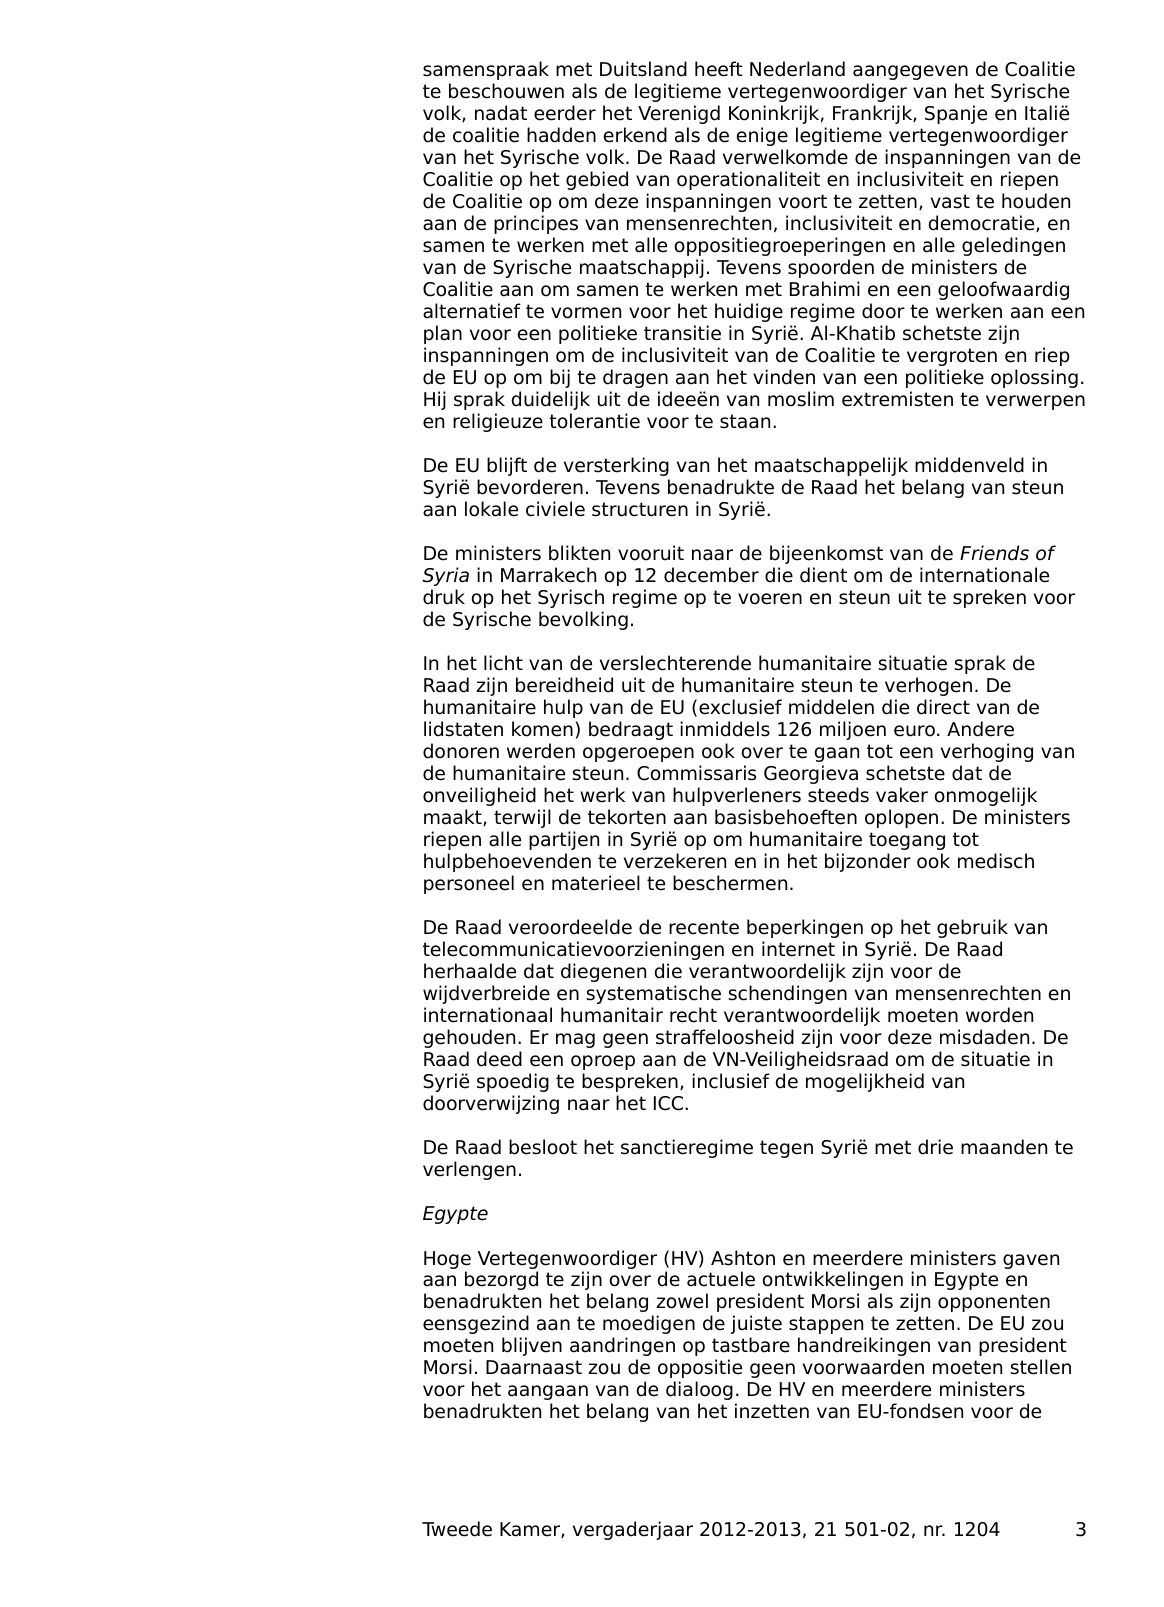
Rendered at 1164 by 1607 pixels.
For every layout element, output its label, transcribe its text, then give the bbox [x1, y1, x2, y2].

text In het licht van de verslechterende humanitaire situatie sprak de Raad zijn bereidheid uit de humanitaire steun te verhogen. De humanitaire hulp van de EU (exclusief middelen die direct van de lidstaten komen) bedraagt inmiddels 126 miljoen euro. Andere donoren werden opgeroepen ook over te gaan tot een verhoging van de humanitaire steun. Commissaris Georgieva schetste dat de onveiligheid het werk van hulpverleners steeds vaker onmogelijk maakt, terwijl de tekorten aan basisbehoeften oplopen. De ministers riepen alle partijen in Syrië op om humanitaire toegang tot hulpbehoevenden te verzekeren en in het bijzonder ook medisch personeel en materieel te beschermen. [422, 653, 1087, 895]
text samenspraak met Duitsland heeft Nederland aangegeven de Coalitie te beschouwen als de legitieme vertegenwoordiger van het Syrische volk, nadat eerder het Verenigd Koninkrijk, Frankrijk, Spanje en Italië de coalitie hadden erkend als de enige legitieme vertegenwoordiger van het Syrische volk. De Raad verwelkomde de inspanningen van de Coalitie op het gebied van operationaliteit en inclusiviteit en riepen de Coalitie op om deze inspanningen voort te zetten, vast te houden aan de principes van mensenrechten, inclusiviteit en democratie, en samen te werken met alle oppositiegroeperingen en alle geledingen van de Syrische maatschappij. Tevens spoorden de ministers de Coalitie aan om samen te werken met Brahimi en een geloofwaardig alternatief te vormen voor het huidige regime door te werken aan een plan voor een politieke transitie in Syrië. Al-Khatib schetste zijn inspanningen om de inclusiviteit van de Coalitie te vergroten en riep de EU op om bij te dragen aan het vinden van een politieke oplossing. Hij sprak duidelijk uit de ideeën van moslim extremisten te verwerpen en religieuze tolerantie voor te staan. [422, 59, 1087, 433]
text De EU blijft de versterking van het maatschappelijk middenveld in Syrië bevorderen. Tevens benadrukte de Raad het belang van steun aan lokale civiele structuren in Syrië. [422, 455, 1087, 521]
text De ministers blikten vooruit naar de bijeenkomst van de Friends of Syria in Marrakech op 12 december die dient om de internationale druk op het Syrisch regime op te voeren en steun uit te spreken voor de Syrische bevolking. [422, 543, 1087, 631]
subtitle Egypte [422, 1203, 1087, 1225]
text De Raad veroordeelde de recente beperkingen op het gebruik van telecommunicatievoorzieningen en internet in Syrië. De Raad herhaalde dat diegenen die verantwoordelijk zijn voor de wijdverbreide en systematische schendingen van mensenrechten en internationaal humanitair recht verantwoordelijk moeten worden gehouden. Er mag geen straffeloosheid zijn voor deze misdaden. De Raad deed een oproep aan de VN-Veiligheidsraad om de situatie in Syrië spoedig te bespreken, inclusief de mogelijkheid van doorverwijzing naar het ICC. [422, 917, 1087, 1115]
text De Raad besloot het sanctieregime tegen Syrië met drie maanden te verlengen. [422, 1137, 1087, 1181]
text Hoge Vertegenwoordiger (HV) Ashton en meerdere ministers gaven aan bezorgd te zijn over de actuele ontwikkelingen in Egypte en benadrukten het belang zowel president Morsi als zijn opponenten eensgezind aan te moedigen de juiste stappen te zetten. De EU zou moeten blijven aandringen op tastbare handreikingen van president Morsi. Daarnaast zou de oppositie geen voorwaarden moeten stellen voor het aangaan van de dialoog. De HV en meerdere ministers benadrukten het belang van het inzetten van EU-fondsen voor de [422, 1247, 1087, 1423]
